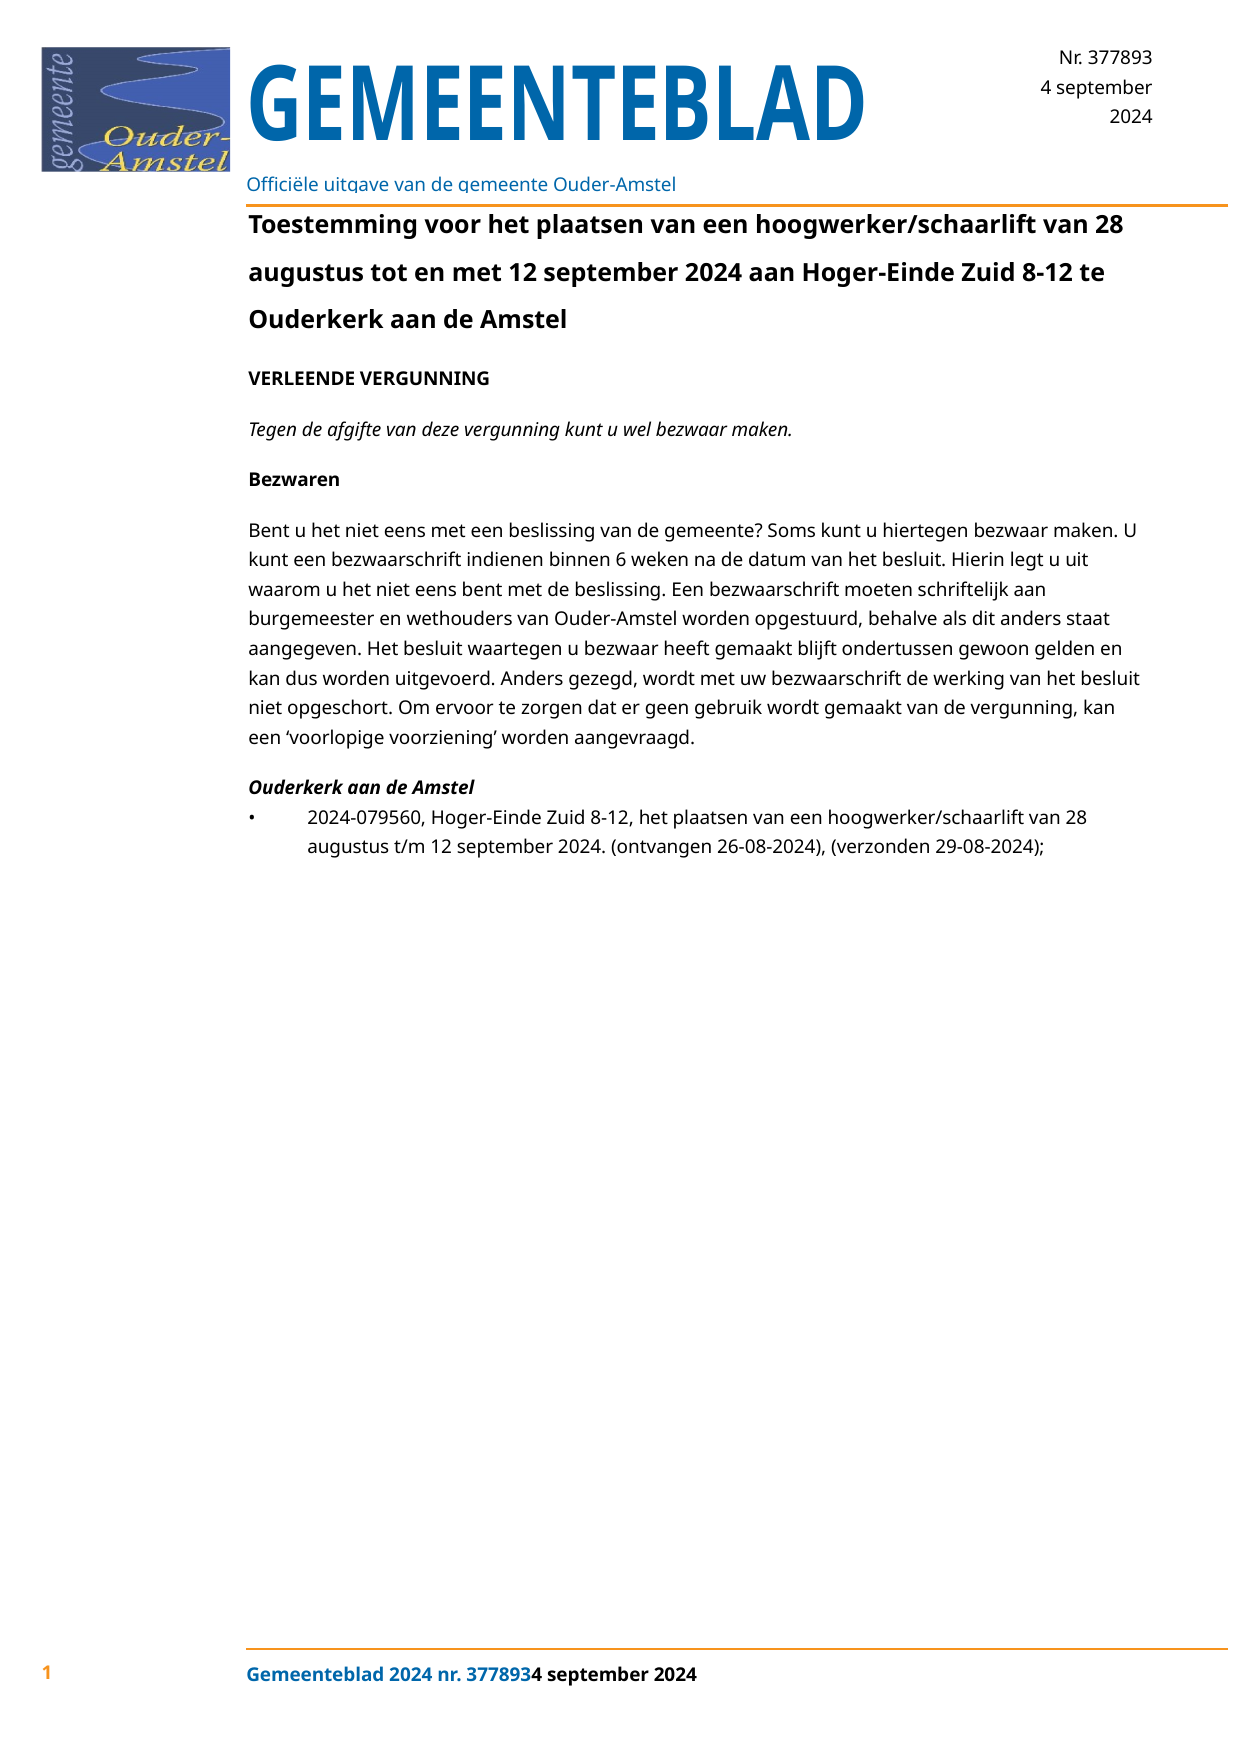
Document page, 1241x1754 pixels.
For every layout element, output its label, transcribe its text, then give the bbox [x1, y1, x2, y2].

text Bezwaren [248, 466, 1152, 492]
text Bent u het niet eens met een beslissing van de gemeente? Soms kunt u hiertegen bezwaar maken. U kunt een bezwaarschrift indienen binnen 6 weken na de datum van het besluit. Hierin legt u uit waarom u het niet eens bent met de beslissing. Een bezwaarschrift moeten schriftelijk aan burgemeester en wethouders van Ouder-Amstel worden opgestuurd, behalve als dit anders staat aangegeven. Het besluit waartegen u bezwaar heeft gemaakt blijft ondertussen gewoon gelden en kan dus worden uitgevoerd. Anders gezegd, wordt met uw bezwaarschrift de werking van het besluit niet opgeschort. Om ervoor te zorgen dat er geen gebruik wordt gemaakt van de vergunning, kan een ‘voorlopige voorziening’ worden aangevraagd. [248, 517, 1152, 749]
picture [41, 47, 231, 172]
text Ouderkerk aan de Amstel [248, 774, 1152, 800]
text VERLEENDE VERGUNNING [248, 366, 1152, 391]
text Tegen de afgifte van deze vergunning kunt u wel bezwaar maken. [248, 416, 1152, 442]
list 2024-079560, Hoger-Einde Zuid 8-12, het plaatsen van een hoogwerker/schaarlift van 28 augustus t/m 12 september 2024. (ontvangen 26-08-2024), (verzonden 29-08-2024); [248, 804, 1152, 859]
text Toestemming voor het plaatsen van een hoogwerker/schaarlift van 28 augustus tot en met 12 september 2024 aan Hoger-Einde Zuid 8-12 te Ouderkerk aan de Amstel [248, 207, 1152, 336]
